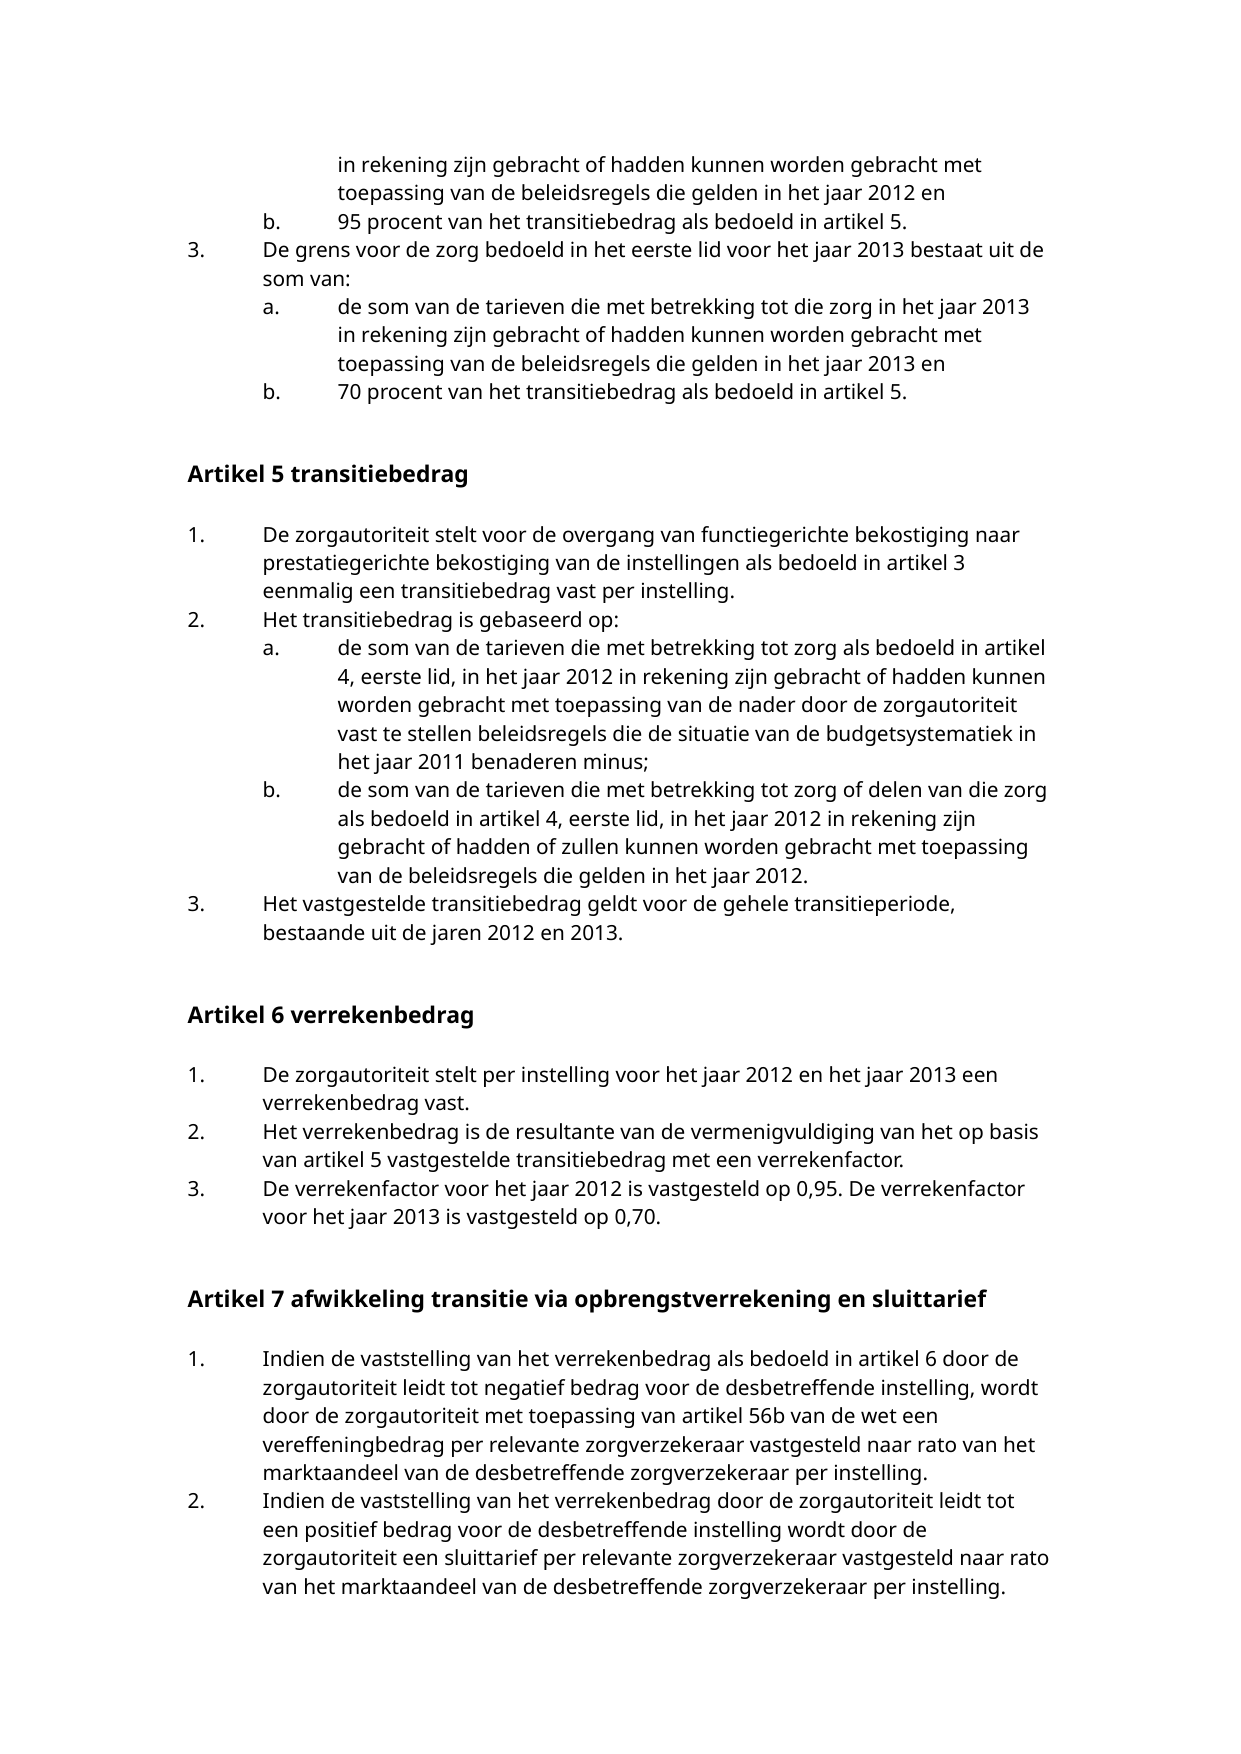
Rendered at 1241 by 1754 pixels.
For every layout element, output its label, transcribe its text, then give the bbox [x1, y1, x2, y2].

list de som van de tarieven die met betrekking tot zorg als bedoeld in artikel 4, eerste lid, in het jaar 2012 in rekening zijn gebracht of hadden kunnen worden gebracht met toepassing van de nader door de zorgautoriteit vast te stellen beleidsregels die de situatie van de budgetsystematiek in het jaar 2011 benaderen minus; [262, 633, 1053, 776]
subtitle Artikel 5 transitiebedrag [187, 458, 1053, 490]
list Indien de vaststelling van het verrekenbedrag door de zorgautoriteit leidt tot een positief bedrag voor de desbetreffende instelling wordt door de zorgautoriteit een sluittarief per relevante zorgverzekeraar vastgesteld naar rato van het marktaandeel van de desbetreffende zorgverzekeraar per instelling. [187, 1487, 1053, 1600]
list de som van de tarieven die met betrekking tot zorg of delen van die zorg als bedoeld in artikel 4, eerste lid, in het jaar 2012 in rekening zijn gebracht of hadden of zullen kunnen worden gebracht met toepassing van de beleidsregels die gelden in het jaar 2012. [262, 776, 1053, 889]
list 70 procent van het transitiebedrag als bedoeld in artikel 5. [262, 377, 1053, 406]
list 95 procent van het transitiebedrag als bedoeld in artikel 5. [262, 207, 1053, 235]
list De grens voor de zorg bedoeld in het eerste lid voor het jaar 2013 bestaat uit de som van: [187, 235, 1053, 292]
list in rekening zijn gebracht of hadden kunnen worden gebracht met toepassing van de beleidsregels die gelden in het jaar 2012 en [262, 150, 1053, 207]
list Het vastgestelde transitiebedrag geldt voor de gehele transitieperiode, bestaande uit de jaren 2012 en 2013. [187, 889, 1053, 946]
list De zorgautoriteit stelt per instelling voor het jaar 2012 en het jaar 2013 een verrekenbedrag vast. [187, 1060, 1053, 1117]
subtitle Artikel 7 afwikkeling transitie via opbrengstverrekening en sluittarief [187, 1283, 1053, 1314]
list Het transitiebedrag is gebaseerd op: [187, 605, 1053, 633]
list Het verrekenbedrag is de resultante van de vermenigvuldiging van het op basis van artikel 5 vastgestelde transitiebedrag met een verrekenfactor. [187, 1117, 1053, 1174]
list De zorgautoriteit stelt voor de overgang van functiegerichte bekostiging naar prestatiegerichte bekostiging van de instellingen als bedoeld in artikel 3 eenmalig een transitiebedrag vast per instelling. [187, 520, 1053, 605]
list Indien de vaststelling van het verrekenbedrag als bedoeld in artikel 6 door de zorgautoriteit leidt tot negatief bedrag voor de desbetreffende instelling, wordt door de zorgautoriteit met toepassing van artikel 56b van de wet een vereffeningbedrag per relevante zorgverzekeraar vastgesteld naar rato van het marktaandeel van de desbetreffende zorgverzekeraar per instelling. [187, 1344, 1053, 1487]
list De verrekenfactor voor het jaar 2012 is vastgesteld op 0,95. De verrekenfactor voor het jaar 2013 is vastgesteld op 0,70. [187, 1174, 1053, 1231]
subtitle Artikel 6 verrekenbedrag [187, 999, 1053, 1030]
list de som van de tarieven die met betrekking tot die zorg in het jaar 2013 in rekening zijn gebracht of hadden kunnen worden gebracht met toepassing van de beleidsregels die gelden in het jaar 2013 en [262, 292, 1053, 377]
